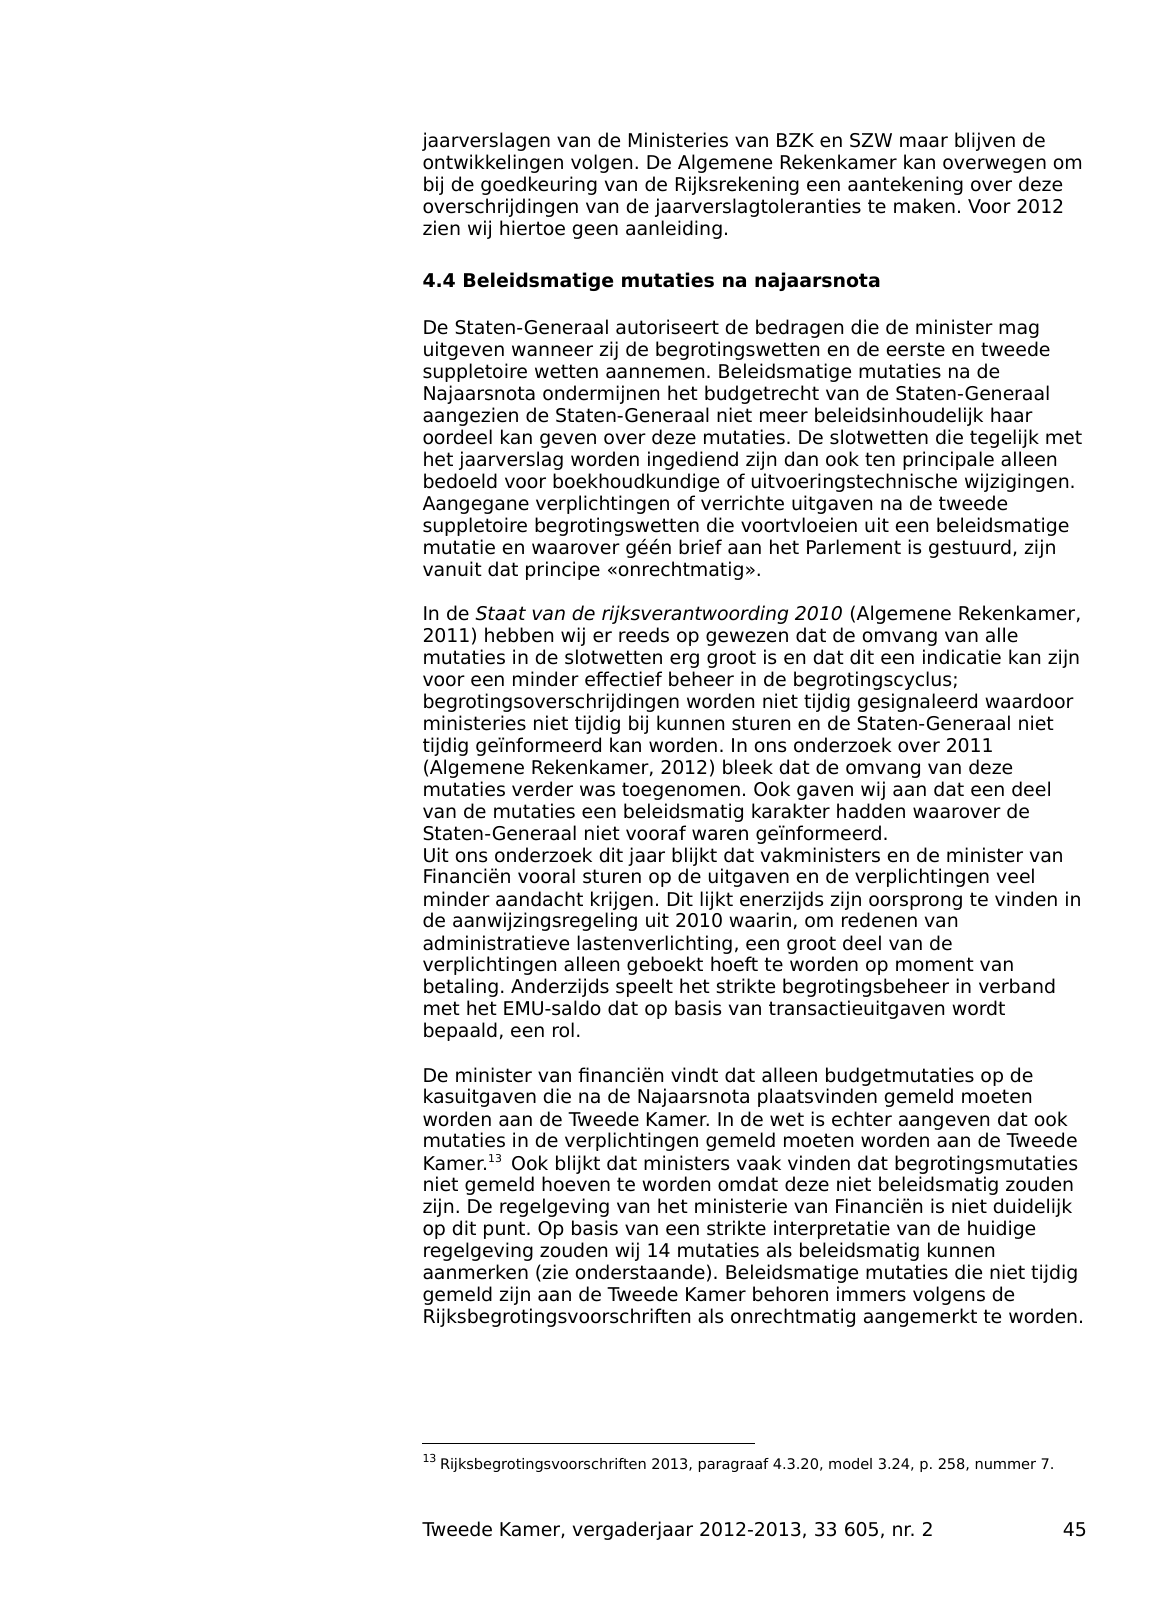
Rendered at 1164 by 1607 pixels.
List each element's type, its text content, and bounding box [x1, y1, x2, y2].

text In de Staat van de rijksverantwoording 2010 (Algemene Rekenkamer, 2011) hebben wij er reeds op gewezen dat de omvang van alle mutaties in de slotwetten erg groot is en dat dit een indicatie kan zijn voor een minder effectief beheer in de begrotingscyclus; begrotingsoverschrijdingen worden niet tijdig gesignaleerd waardoor ministeries niet tijdig bij kunnen sturen en de Staten-Generaal niet tijdig geïnformeerd kan worden. In ons onderzoek over 2011 (Algemene Rekenkamer, 2012) bleek dat de omvang van deze mutaties verder was toegenomen. Ook gaven wij aan dat een deel van de mutaties een beleidsmatig karakter hadden waarover de Staten-Generaal niet vooraf waren geïnformeerd. [422, 603, 1087, 844]
text jaarverslagen van de Ministeries van BZK en SZW maar blijven de ontwikkelingen volgen. De Algemene Rekenkamer kan overwegen om bij de goedkeuring van de Rijksrekening een aantekening over deze overschrijdingen van de jaarverslagtoleranties te maken. Voor 2012 zien wij hiertoe geen aanleiding. [422, 130, 1087, 240]
text Uit ons onderzoek dit jaar blijkt dat vakministers en de minister van Financiën vooral sturen op de uitgaven en de verplichtingen veel minder aandacht krijgen. Dit lijkt enerzijds zijn oorsprong te vinden in de aanwijzingsregeling uit 2010 waarin, om redenen van administratieve lastenverlichting, een groot deel van de verplichtingen alleen geboekt hoeft te worden op moment van betaling. Anderzijds speelt het strikte begrotingsbeheer in verband met het EMU-saldo dat op basis van transactieuitgaven wordt bepaald, een rol. [422, 844, 1087, 1042]
text Rijksbegrotingsvoorschriften 2013, paragraaf 4.3.20, model 3.24, p. 258, nummer 7. [422, 1452, 1087, 1474]
subtitle 4.4 Beleidsmatige mutaties na najaarsnota [422, 270, 1087, 292]
text De minister van financiën vindt dat alleen budgetmutaties op de kasuitgaven die na de Najaarsnota plaatsvinden gemeld moeten worden aan de Tweede Kamer. In de wet is echter aangeven dat ook mutaties in de verplichtingen gemeld moeten worden aan de Tweede Kamer. Ook blijkt dat ministers vaak vinden dat begrotingsmutaties niet gemeld hoeven te worden omdat deze niet beleidsmatig zouden zijn. De regelgeving van het ministerie van Financiën is niet duidelijk op dit punt. Op basis van een strikte interpretatie van de huidige regelgeving zouden wij 14 mutaties als beleidsmatig kunnen aanmerken (zie onderstaande). Beleidsmatige mutaties die niet tijdig gemeld zijn aan de Tweede Kamer behoren immers volgens de Rijksbegrotingsvoorschriften als onrechtmatig aangemerkt te worden. [422, 1064, 1087, 1328]
text De Staten-Generaal autoriseert de bedragen die de minister mag uitgeven wanneer zij de begrotingswetten en de eerste en tweede suppletoire wetten aannemen. Beleidsmatige mutaties na de Najaarsnota ondermijnen het budgetrecht van de Staten-Generaal aangezien de Staten-Generaal niet meer beleidsinhoudelijk haar oordeel kan geven over deze mutaties. De slotwetten die tegelijk met het jaarverslag worden ingediend zijn dan ook ten principale alleen bedoeld voor boekhoudkundige of uitvoeringstechnische wijzigingen. Aangegane verplichtingen of verrichte uitgaven na de tweede suppletoire begrotingswetten die voortvloeien uit een beleidsmatige mutatie en waarover géén brief aan het Parlement is gestuurd, zijn vanuit dat principe «onrechtmatig». [422, 317, 1087, 581]
